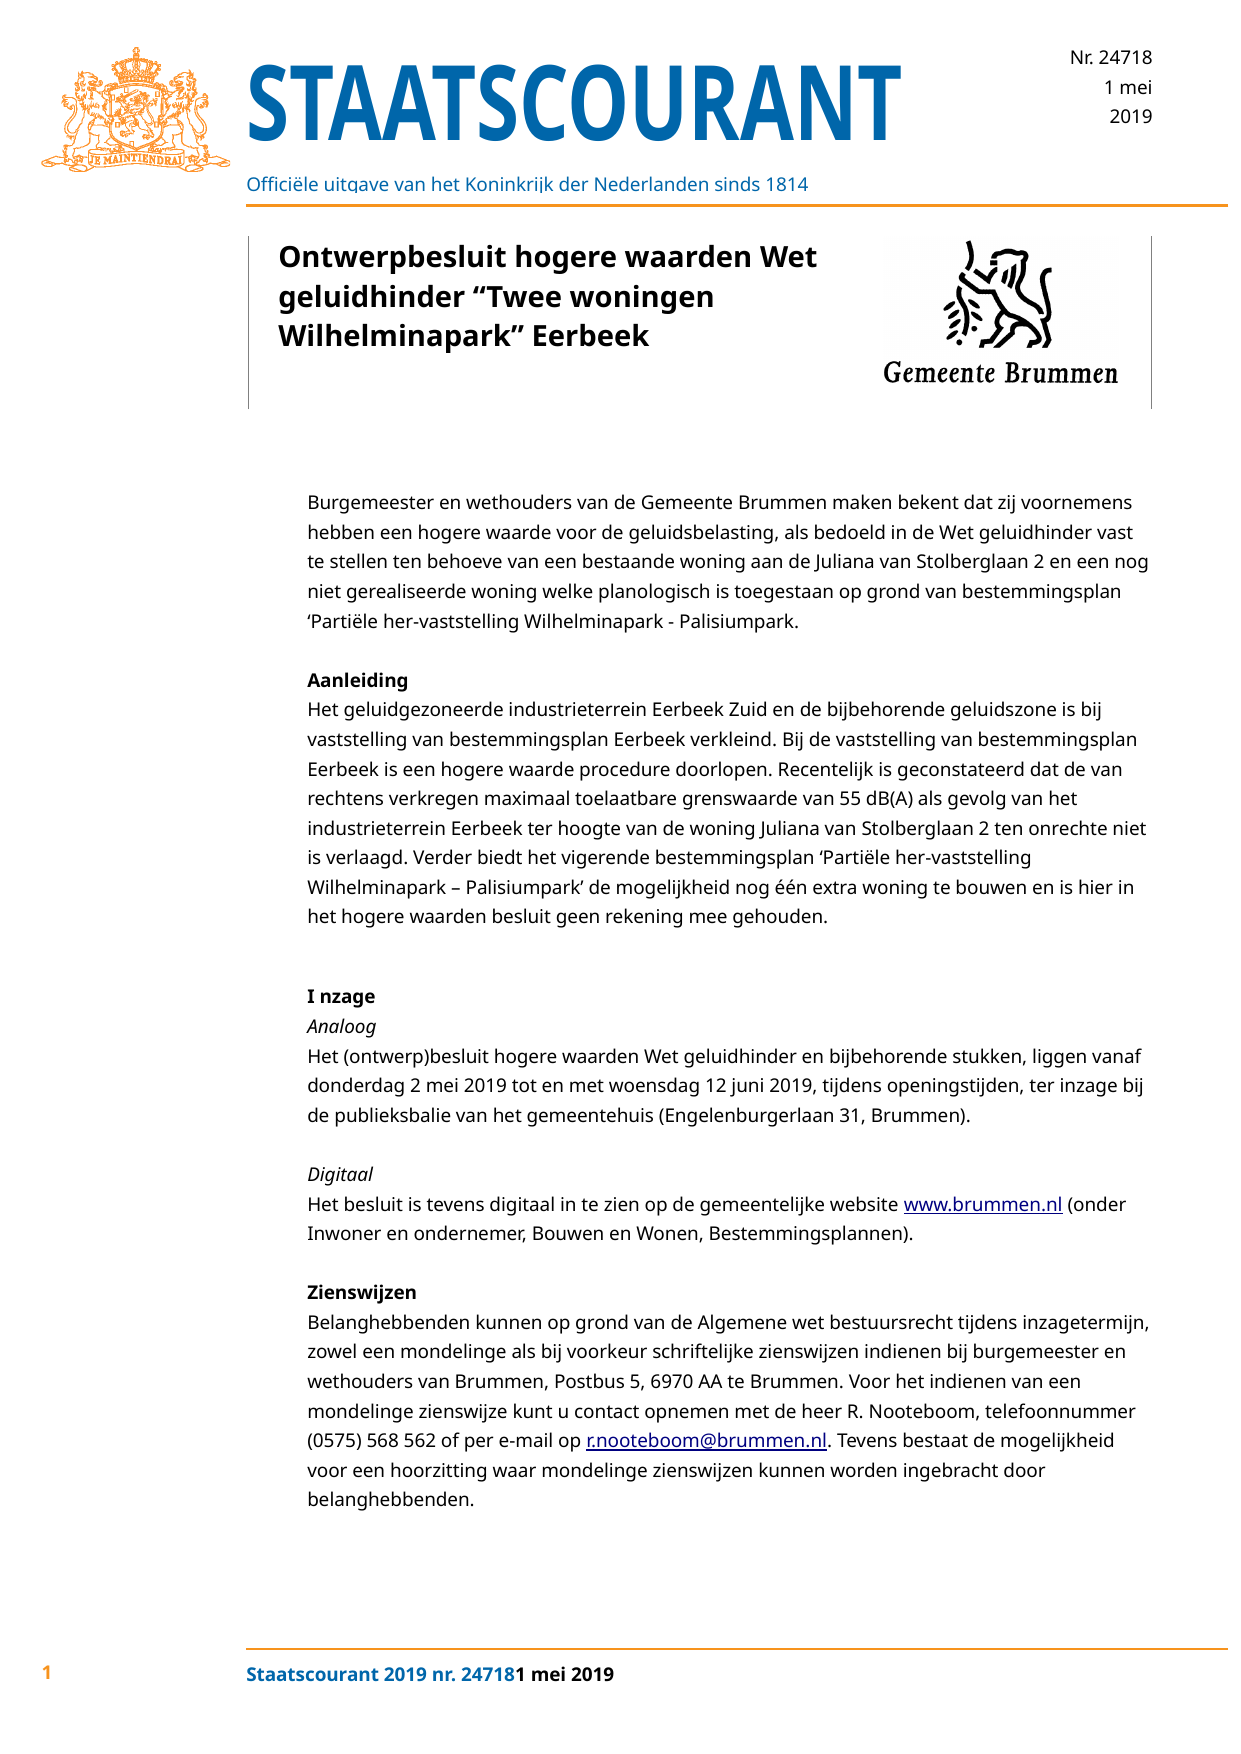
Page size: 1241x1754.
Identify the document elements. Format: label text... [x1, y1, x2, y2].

list Het geluidgezoneerde industrieterrein Eerbeek Zuid en de bijbehorende geluidszone is bij vaststelling van bestemmingsplan Eerbeek verkleind. Bij de vaststelling van bestemmingsplan Eerbeek is een hogere waarde procedure doorlopen. Recentelijk is geconstateerd dat de van rechtens verkregen maximaal toelaatbare grenswaarde van 55 dB(A) als gevolg van het industrieterrein Eerbeek ter hoogte van de woning Juliana van Stolberglaan 2 ten onrechte niet is verlaagd. Verder biedt het vigerende bestemmingsplan ‘Partiële her-vaststelling Wilhelminapark – Palisiumpark’ de mogelijkheid nog één extra woning te bouwen en is hier in het hogere waarden besluit geen rekening mee gehouden. [248, 697, 1152, 929]
list Het besluit is tevens digitaal in te zien op de gemeentelijke website www.brummen.nl (onder Inwoner en ondernemer, Bouwen en Wonen, Bestemmingsplannen). [248, 1191, 1152, 1246]
list Burgemeester en wethouders van de Gemeente Brummen maken bekent dat zij voornemens hebben een hogere waarde voor de geluidsbelasting, als bedoeld in de Wet geluidhinder vast te stellen ten behoeve van een bestaande woning aan de Juliana van Stolberglaan 2 en een nog niet gerealiseerde woning welke planologisch is toegestaan op grond van bestemmingsplan ‘Partiële her-vaststelling Wilhelminapark - Palisiumpark. [248, 489, 1152, 633]
list Analoog [248, 1013, 1152, 1039]
list Aanleiding [248, 667, 1152, 693]
list Zienswijzen [248, 1279, 1152, 1305]
table_header [850, 236, 1151, 409]
list Digitaal [248, 1161, 1152, 1187]
picture [882, 236, 1119, 384]
picture [41, 47, 231, 172]
list Het (ontwerp)besluit hogere waarden Wet geluidhinder en bijbehorende stukken, liggen vanaf donderdag 2 mei 2019 tot en met woensdag 12 juni 2019, tijdens openingstijden, ter inzage bij de publieksbalie van het gemeentehuis (Engelenburgerlaan 31, Brummen). [248, 1043, 1152, 1128]
list Belanghebbenden kunnen op grond van de Algemene wet bestuursrecht tijdens inzagetermijn, zowel een mondelinge als bij voorkeur schriftelijke zienswijzen indienen bij burgemeester en wethouders van Brummen, Postbus 5, 6970 AA te Brummen. Voor het indienen van een mondelinge zienswijze kunt u contact opnemen met de heer R. Nooteboom, telefoonnummer (0575) 568 562 of per e-mail op r.nooteboom@brummen.nl. Tevens bestaat de mogelijkheid voor een hoorzitting waar mondelinge zienswijzen kunnen worden ingebracht door belanghebbenden. [248, 1309, 1152, 1512]
table_header Ontwerpbesluit hogere waarden Wet geluidhinder “Twee woningen Wilhelminapark” Eerbeek [249, 236, 850, 409]
list I nzage [248, 984, 1152, 1009]
